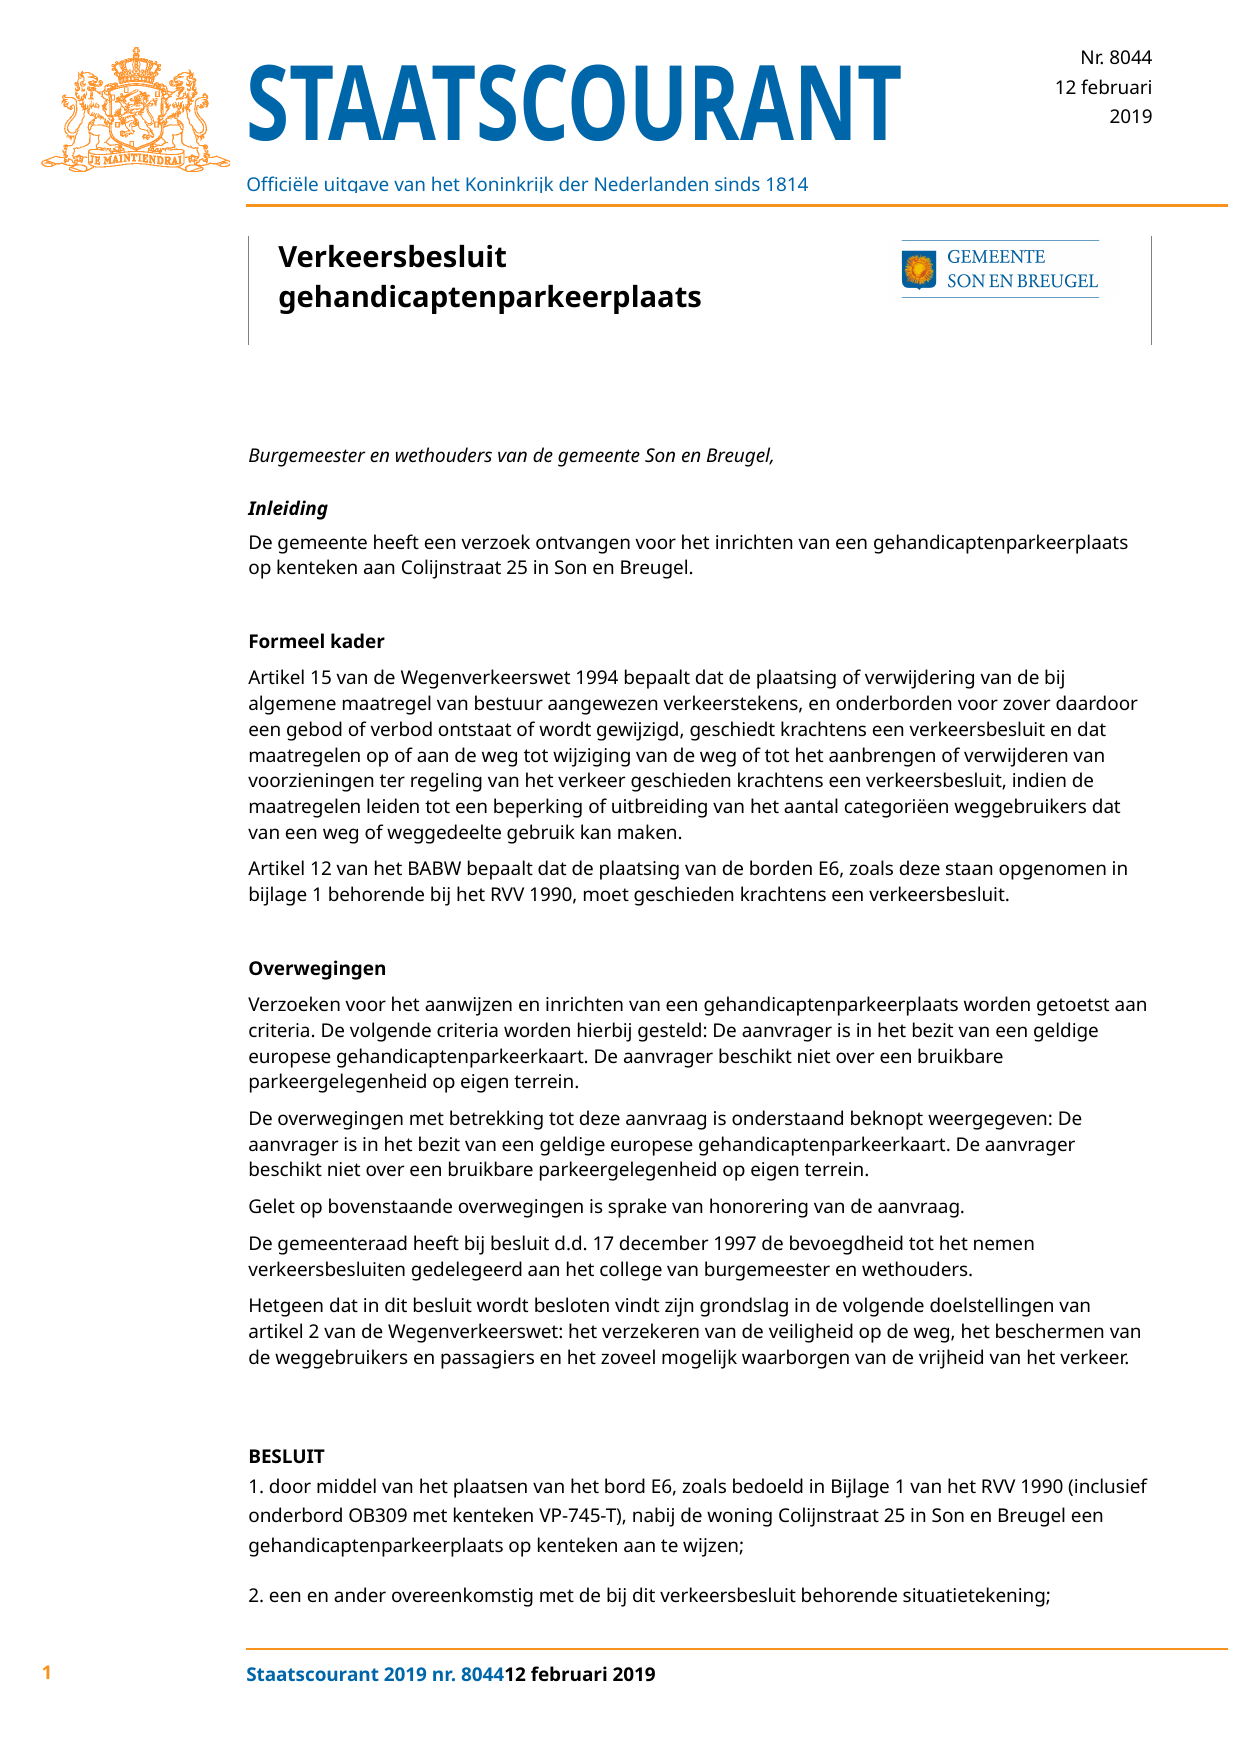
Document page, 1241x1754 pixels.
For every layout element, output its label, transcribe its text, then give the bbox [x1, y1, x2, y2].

text Formeel kader [248, 628, 1152, 654]
table_header [850, 236, 1151, 345]
text Verzoeken voor het aanwijzen en inrichten van een gehandicaptenparkeerplaats worden getoetst aan criteria. De volgende criteria worden hierbij gesteld: De aanvrager is in het bezit van een geldige europese gehandicaptenparkeerkaart. De aanvrager beschikt niet over een bruikbare parkeergelegenheid op eigen terrein. [248, 991, 1152, 1094]
table_header Verkeersbesluit gehandicaptenparkeerplaats [249, 236, 850, 345]
picture [41, 47, 231, 172]
text Overwegingen [248, 955, 1152, 980]
text BESLUIT [248, 1443, 1152, 1469]
text Inleiding [248, 495, 1152, 521]
text De gemeente heeft een verzoek ontvangen voor het inrichten van een gehandicaptenparkeerplaats op kenteken aan Colijnstraat 25 in Son en Breugel. [248, 529, 1152, 580]
text Burgemeester en wethouders van de gemeente Son en Breugel, [248, 442, 1152, 468]
text 2. een en ander overeenkomstig met de bij dit verkeersbesluit behorende situatietekening; [248, 1582, 1152, 1608]
text Artikel 15 van de Wegenverkeerswet 1994 bepaalt dat de plaatsing of verwijdering van de bij algemene maatregel van bestuur aangewezen verkeerstekens, en onderborden voor zover daardoor een gebod of verbod ontstaat of wordt gewijzigd, geschiedt krachtens een verkeersbesluit en dat maatregelen op of aan de weg tot wijziging van de weg of tot het aanbrengen of verwijderen van voorzieningen ter regeling van het verkeer geschieden krachtens een verkeersbesluit, indien de maatregelen leiden tot een beperking of uitbreiding van het aantal categoriëen weggebruikers dat van een weg of weggedeelte gebruik kan maken. [248, 664, 1152, 845]
text De gemeenteraad heeft bij besluit d.d. 17 december 1997 de bevoegdheid tot het nemen verkeersbesluiten gedelegeerd aan het college van burgemeester en wethouders. [248, 1230, 1152, 1281]
text 1. door middel van het plaatsen van het bord E6, zoals bedoeld in Bijlage 1 van het RVV 1990 (inclusief onderbord OB309 met kenteken VP-745-T), nabij de woning Colijnstraat 25 in Son en Breugel een gehandicaptenparkeerplaats op kenteken aan te wijzen; [248, 1473, 1152, 1558]
text Gelet op bovenstaande overwegingen is sprake van honorering van de aanvraag. [248, 1193, 1152, 1219]
picture [882, 236, 1119, 302]
text De overwegingen met betrekking tot deze aanvraag is onderstaand beknopt weergegeven: De aanvrager is in het bezit van een geldige europese gehandicaptenparkeerkaart. De aanvrager beschikt niet over een bruikbare parkeergelegenheid op eigen terrein. [248, 1105, 1152, 1182]
text Hetgeen dat in dit besluit wordt besloten vindt zijn grondslag in de volgende doelstellingen van artikel 2 van de Wegenverkeerswet: het verzekeren van de veiligheid op de weg, het beschermen van de weggebruikers en passagiers en het zoveel mogelijk waarborgen van de vrijheid van het verkeer. [248, 1292, 1152, 1369]
text Artikel 12 van het BABW bepaalt dat de plaatsing van de borden E6, zoals deze staan opgenomen in bijlage 1 behorende bij het RVV 1990, moet geschieden krachtens een verkeersbesluit. [248, 856, 1152, 907]
